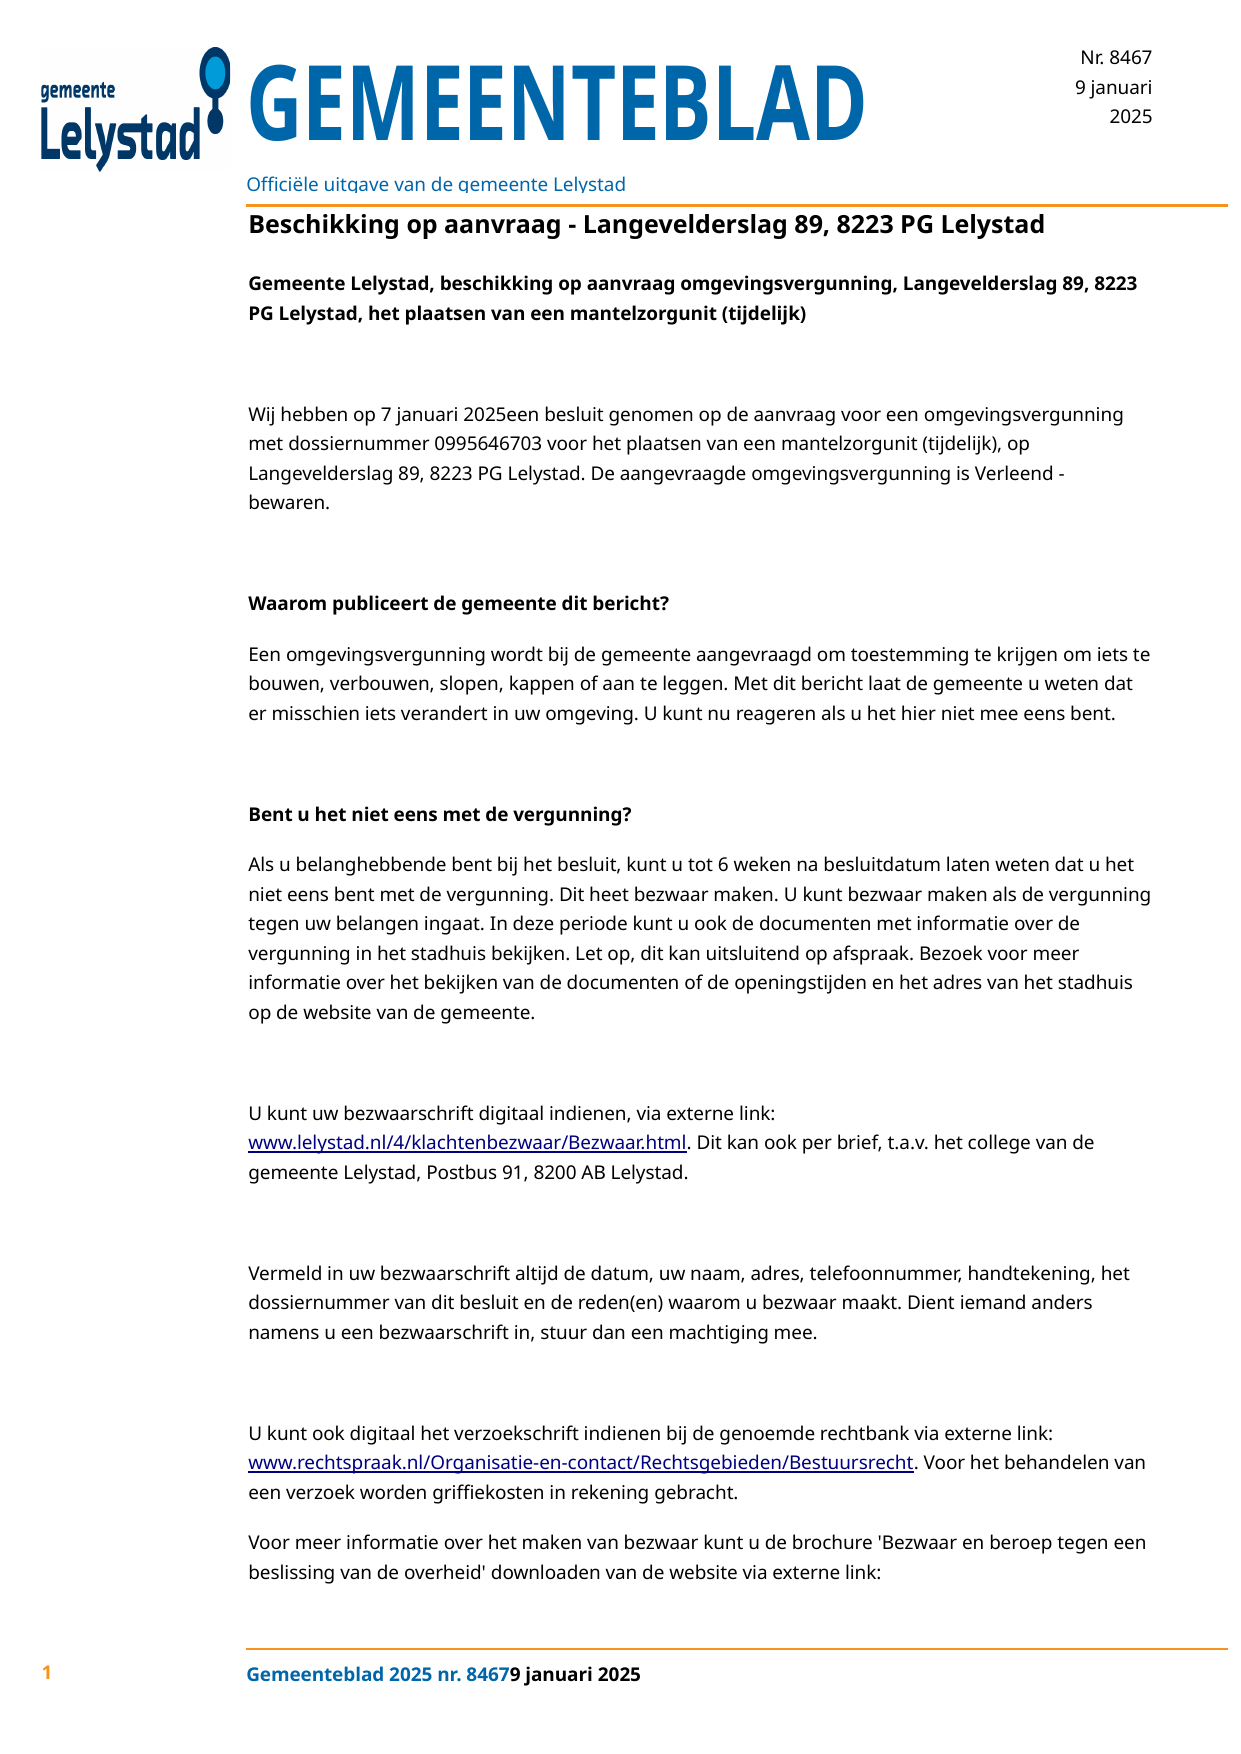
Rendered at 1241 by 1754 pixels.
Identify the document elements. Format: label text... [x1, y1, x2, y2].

text Waarom publiceert de gemeente dit bericht? [248, 590, 1152, 616]
text Vermeld in uw bezwaarschrift altijd de datum, uw naam, adres, telefoonnummer, handtekening, het dossiernummer van dit besluit en de reden(en) waarom u bezwaar maakt. Dient iemand anders namens u een bezwaarschrift in, stuur dan een machtiging mee. [248, 1260, 1152, 1345]
text Als u belanghebbende bent bij het besluit, kunt u tot 6 weken na besluitdatum laten weten dat u het niet eens bent met de vergunning. Dit heet bezwaar maken. U kunt bezwaar maken als de vergunning tegen uw belangen ingaat. In deze periode kunt u ook de documenten met informatie over de vergunning in het stadhuis bekijken. Let op, dit kan uitsluitend op afspraak. Bezoek voor meer informatie over het bekijken van de documenten of de openingstijden en het adres van het stadhuis op de website van de gemeente. [248, 851, 1152, 1025]
text U kunt uw bezwaarschrift digitaal indienen, via externe link: www.lelystad.nl/4/klachtenbezwaar/Bezwaar.html. Dit kan ook per brief, t.a.v. het college van de gemeente Lelystad, Postbus 91, 8200 AB Lelystad. [248, 1100, 1152, 1185]
text Voor meer informatie over het maken van bezwaar kunt u de brochure 'Bezwaar en beroep tegen een beslissing van de overheid' downloaden van de website via externe link: [248, 1529, 1152, 1585]
text Wij hebben op 7 januari 2025een besluit genomen op de aanvraag voor een omgevingsvergunning met dossiernummer 0995646703 voor het plaatsen van een mantelzorgunit (tijdelijk), op Langevelderslag 89, 8223 PG Lelystad. De aangevraagde omgevingsvergunning is Verleend - bewaren. [248, 401, 1152, 515]
picture [41, 47, 231, 172]
text U kunt ook digitaal het verzoekschrift indienen bij de genoemde rechtbank via externe link: www.rechtspraak.nl/Organisatie-en-contact/Rechtsgebieden/Bestuursrecht. Voor het behandelen van een verzoek worden griffiekosten in rekening gebracht. [248, 1420, 1152, 1505]
text Gemeente Lelystad, beschikking op aanvraag omgevingsvergunning, Langevelderslag 89, 8223 PG Lelystad, het plaatsen van een mantelzorgunit (tijdelijk) [248, 270, 1152, 326]
text Een omgevingsvergunning wordt bij de gemeente aangevraagd om toestemming te krijgen om iets te bouwen, verbouwen, slopen, kappen of aan te leggen. Met dit bericht laat de gemeente u weten dat er misschien iets verandert in uw omgeving. U kunt nu reageren als u het hier niet mee eens bent. [248, 641, 1152, 726]
text Beschikking op aanvraag - Langevelderslag 89, 8223 PG Lelystad [248, 207, 1152, 241]
text Bent u het niet eens met de vergunning? [248, 801, 1152, 826]
